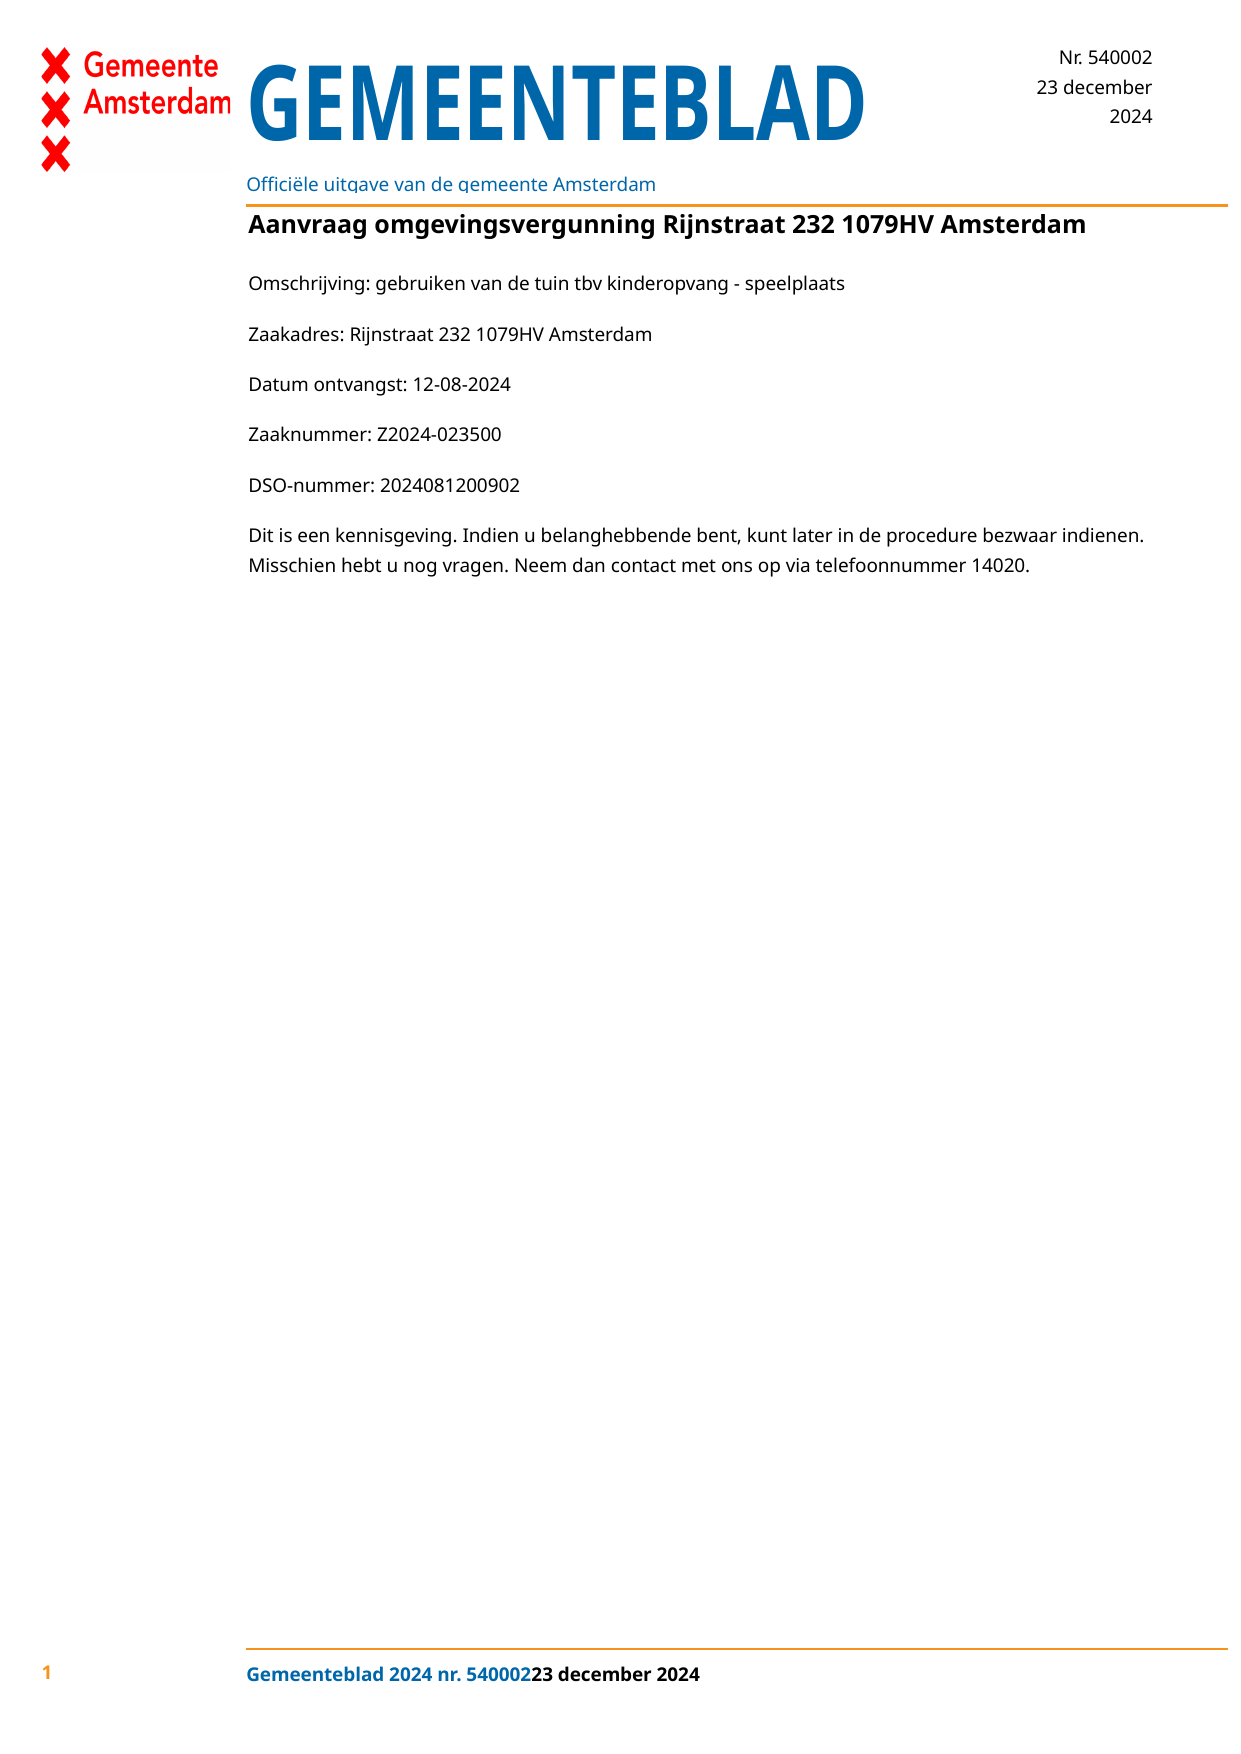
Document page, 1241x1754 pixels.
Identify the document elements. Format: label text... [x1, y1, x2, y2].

text Omschrijving: gebruiken van de tuin tbv kinderopvang - speelplaats [248, 270, 1152, 296]
picture [41, 47, 231, 172]
text DSO-nummer: 2024081200902 [248, 472, 1152, 498]
text Aanvraag omgevingsvergunning Rijnstraat 232 1079HV Amsterdam [248, 207, 1152, 241]
text Dit is een kennisgeving. Indien u belanghebbende bent, kunt later in de procedure bezwaar indienen. Misschien hebt u nog vragen. Neem dan contact met ons op via telefoonnummer 14020. [248, 522, 1152, 578]
text Zaakadres: Rijnstraat 232 1079HV Amsterdam [248, 321, 1152, 346]
text Zaaknummer: Z2024-023500 [248, 422, 1152, 447]
text Datum ontvangst: 12-08-2024 [248, 371, 1152, 397]
